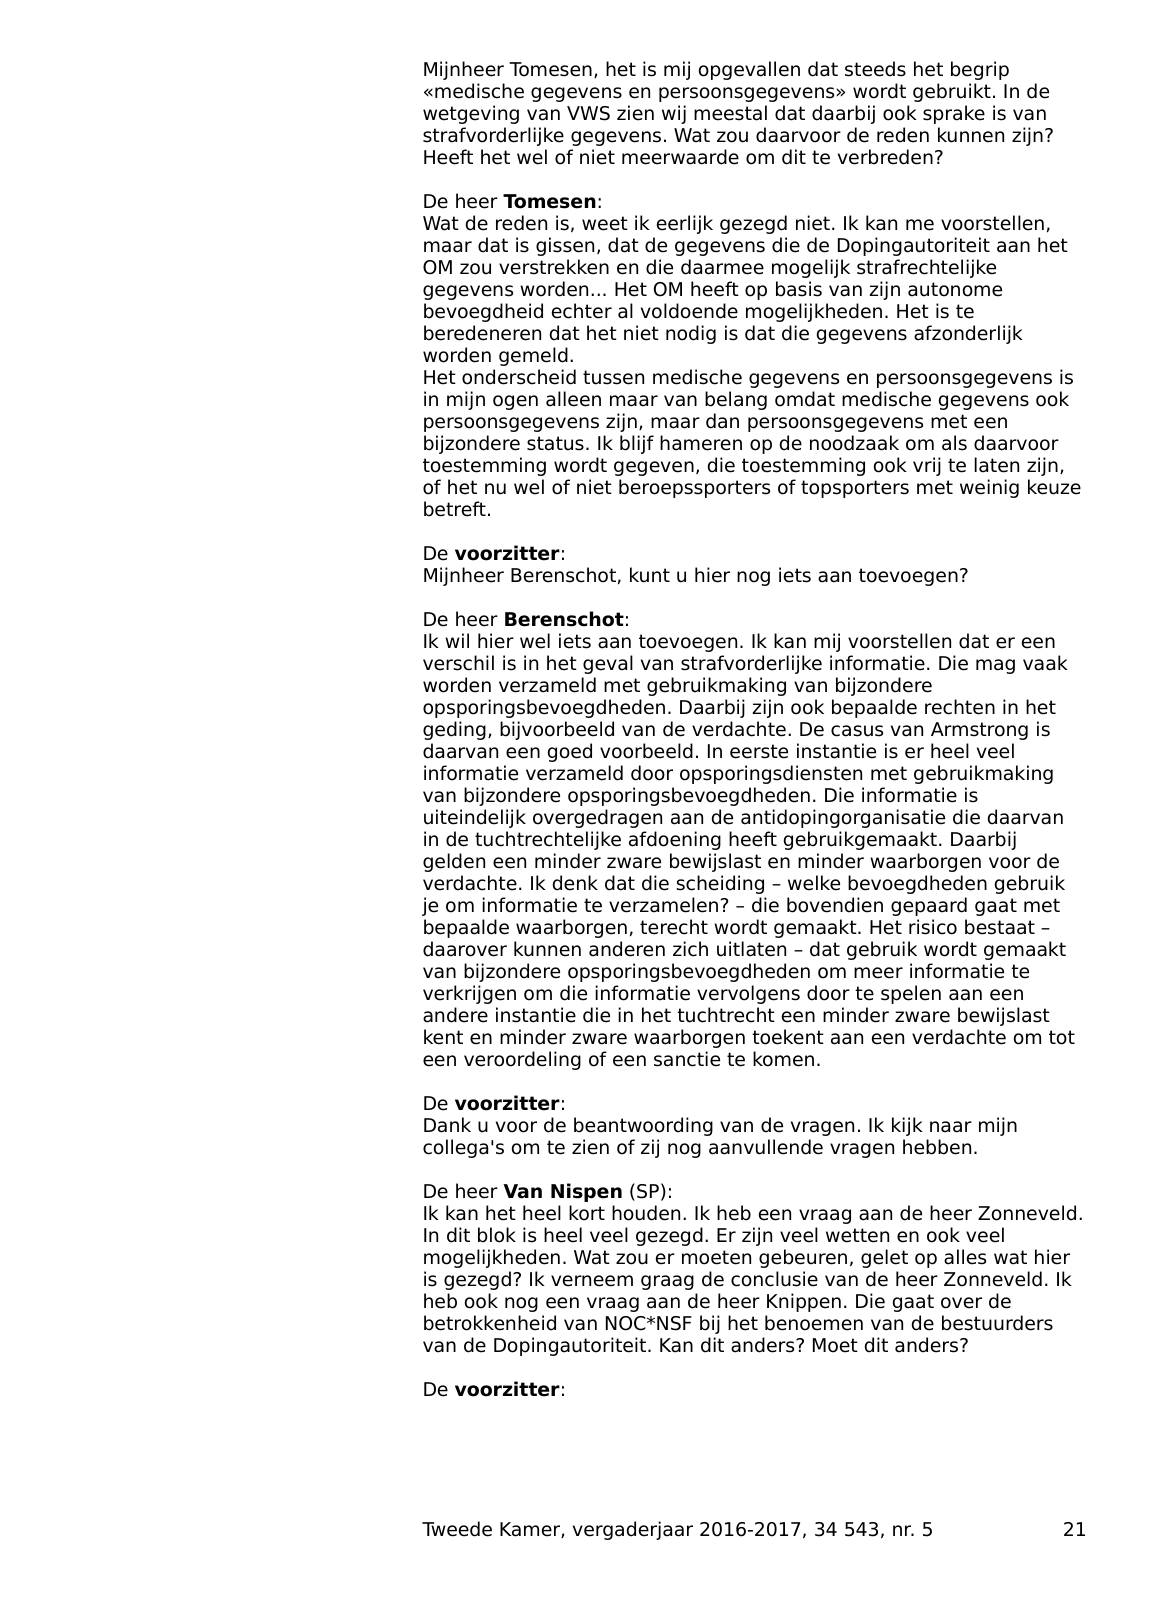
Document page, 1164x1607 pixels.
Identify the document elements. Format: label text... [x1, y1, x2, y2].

text Het onderscheid tussen medische gegevens en persoonsgegevens is in mijn ogen alleen maar van belang omdat medische gegevens ook persoonsgegevens zijn, maar dan persoonsgegevens met een bijzondere status. Ik blijf hameren op de noodzaak om als daarvoor toestemming wordt gegeven, die toestemming ook vrij te laten zijn, of het nu wel of niet beroepssporters of topsporters met weinig keuze betreft. [422, 367, 1087, 521]
text Ik wil hier wel iets aan toevoegen. Ik kan mij voorstellen dat er een verschil is in het geval van strafvorderlijke informatie. Die mag vaak worden verzameld met gebruikmaking van bijzondere opsporingsbevoegdheden. Daarbij zijn ook bepaalde rechten in het geding, bijvoorbeeld van de verdachte. De casus van Armstrong is daarvan een goed voorbeeld. In eerste instantie is er heel veel informatie verzameld door opsporingsdiensten met gebruikmaking van bijzondere opsporingsbevoegdheden. Die informatie is uiteindelijk overgedragen aan de antidopingorganisatie die daarvan in de tuchtrechtelijke afdoening heeft gebruikgemaakt. Daarbij gelden een minder zware bewijslast en minder waarborgen voor de verdachte. Ik denk dat die scheiding – welke bevoegdheden gebruik je om informatie te verzamelen? – die bovendien gepaard gaat met bepaalde waarborgen, terecht wordt gemaakt. Het risico bestaat – daarover kunnen anderen zich uitlaten – dat gebruik wordt gemaakt van bijzondere opsporingsbevoegdheden om meer informatie te verkrijgen om die informatie vervolgens door te spelen aan een andere instantie die in het tuchtrecht een minder zware bewijslast kent en minder zware waarborgen toekent aan een verdachte om tot een veroordeling of een sanctie te komen. [422, 631, 1087, 1071]
text De heer Van Nispen (SP): [422, 1181, 1087, 1203]
text Wat de reden is, weet ik eerlijk gezegd niet. Ik kan me voorstellen, maar dat is gissen, dat de gegevens die de Dopingautoriteit aan het OM zou verstrekken en die daarmee mogelijk strafrechtelijke gegevens worden... Het OM heeft op basis van zijn autonome bevoegdheid echter al voldoende mogelijkheden. Het is te beredeneren dat het niet nodig is dat die gegevens afzonderlijk worden gemeld. [422, 213, 1087, 367]
text Dank u voor de beantwoording van de vragen. Ik kijk naar mijn collega's om te zien of zij nog aanvullende vragen hebben. [422, 1115, 1087, 1159]
text De voorzitter: [422, 1093, 1087, 1115]
text De heer Berenschot: [422, 609, 1087, 631]
text Mijnheer Tomesen, het is mij opgevallen dat steeds het begrip «medische gegevens en persoonsgegevens» wordt gebruikt. In de wetgeving van VWS zien wij meestal dat daarbij ook sprake is van strafvorderlijke gegevens. Wat zou daarvoor de reden kunnen zijn? Heeft het wel of niet meerwaarde om dit te verbreden? [422, 59, 1087, 169]
text De voorzitter: [422, 1379, 1087, 1401]
text Mijnheer Berenschot, kunt u hier nog iets aan toevoegen? [422, 565, 1087, 587]
text De voorzitter: [422, 543, 1087, 565]
text Ik kan het heel kort houden. Ik heb een vraag aan de heer Zonneveld. In dit blok is heel veel gezegd. Er zijn veel wetten en ook veel mogelijkheden. Wat zou er moeten gebeuren, gelet op alles wat hier is gezegd? Ik verneem graag de conclusie van de heer Zonneveld. Ik heb ook nog een vraag aan de heer Knippen. Die gaat over de betrokkenheid van NOC*NSF bij het benoemen van de bestuurders van de Dopingautoriteit. Kan dit anders? Moet dit anders? [422, 1203, 1087, 1357]
text De heer Tomesen: [422, 191, 1087, 213]
